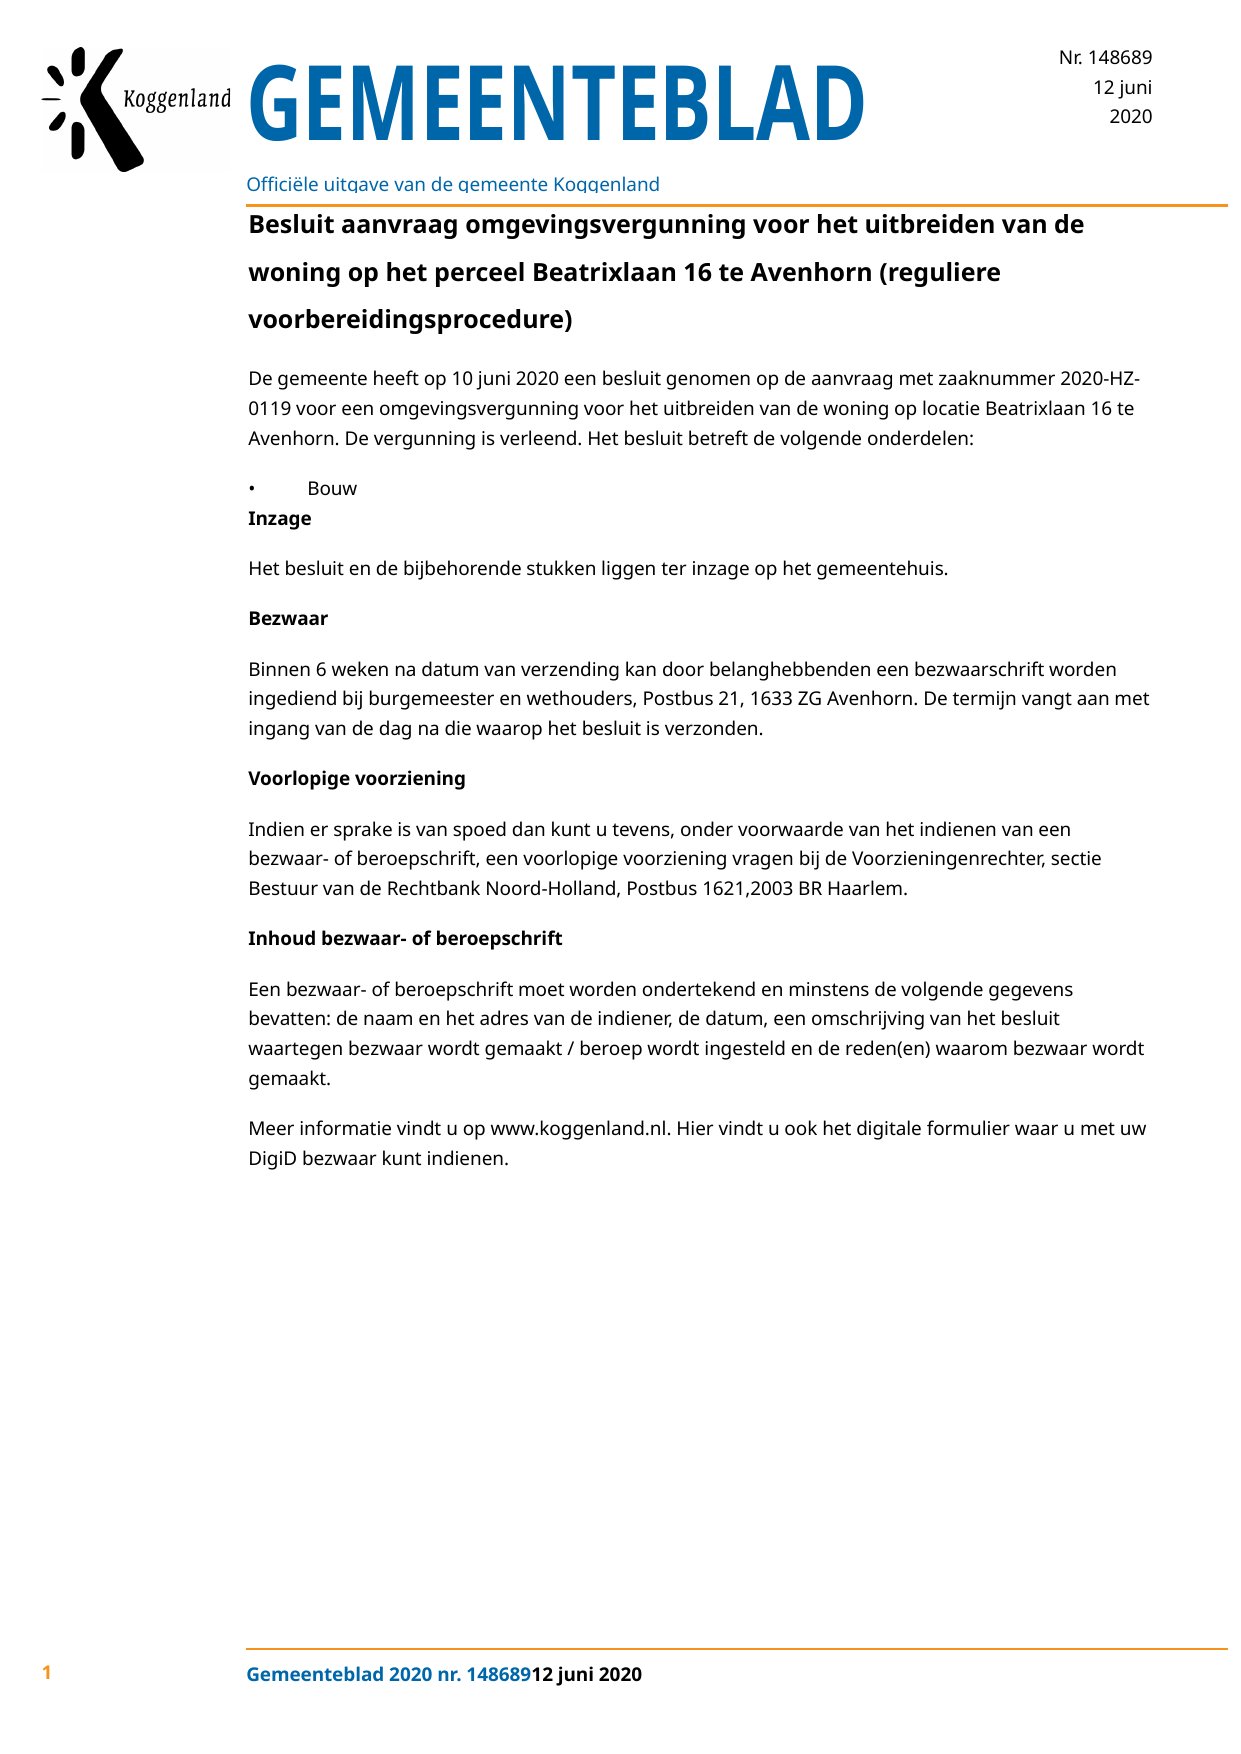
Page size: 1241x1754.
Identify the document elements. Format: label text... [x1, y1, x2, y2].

text Inhoud bezwaar- of beroepschrift [248, 926, 1152, 951]
text De gemeente heeft op 10 juni 2020 een besluit genomen op de aanvraag met zaaknummer 2020-HZ-0119 voor een omgevingsvergunning voor het uitbreiden van de woning op locatie Beatrixlaan 16 te Avenhorn. De vergunning is verleend. Het besluit betreft de volgende onderdelen: [248, 366, 1152, 450]
text Het besluit en de bijbehorende stukken liggen ter inzage op het gemeentehuis. [248, 555, 1152, 581]
text Meer informatie vindt u op www.koggenland.nl. Hier vindt u ook het digitale formulier waar u met uw DigiD bezwaar kunt indienen. [248, 1115, 1152, 1170]
text Binnen 6 weken na datum van verzending kan door belanghebbenden een bezwaarschrift worden ingediend bij burgemeester en wethouders, Postbus 21, 1633 ZG Avenhorn. De termijn vangt aan met ingang van de dag na die waarop het besluit is verzonden. [248, 656, 1152, 741]
picture [41, 47, 231, 172]
text Indien er sprake is van spoed dan kunt u tevens, onder voorwaarde van het indienen van een bezwaar- of beroepschrift, een voorlopige voorziening vragen bij de Voorzieningenrechter, sectie Bestuur van de Rechtbank Noord-Holland, Postbus 1621,2003 BR Haarlem. [248, 816, 1152, 901]
text Inzage [248, 505, 1152, 530]
text Voorlopige voorziening [248, 766, 1152, 791]
text Bezwaar [248, 606, 1152, 631]
text Een bezwaar- of beroepschrift moet worden ondertekend en minstens de volgende gegevens bevatten: de naam en het adres van de indiener, de datum, een omschrijving van het besluit waartegen bezwaar wordt gemaakt / beroep wordt ingesteld en de reden(en) waarom bezwaar wordt gemaakt. [248, 976, 1152, 1090]
text Besluit aanvraag omgevingsvergunning voor het uitbreiden van de woning op het perceel Beatrixlaan 16 te Avenhorn (reguliere voorbereidingsprocedure) [248, 207, 1152, 336]
list Bouw [248, 475, 1152, 501]
